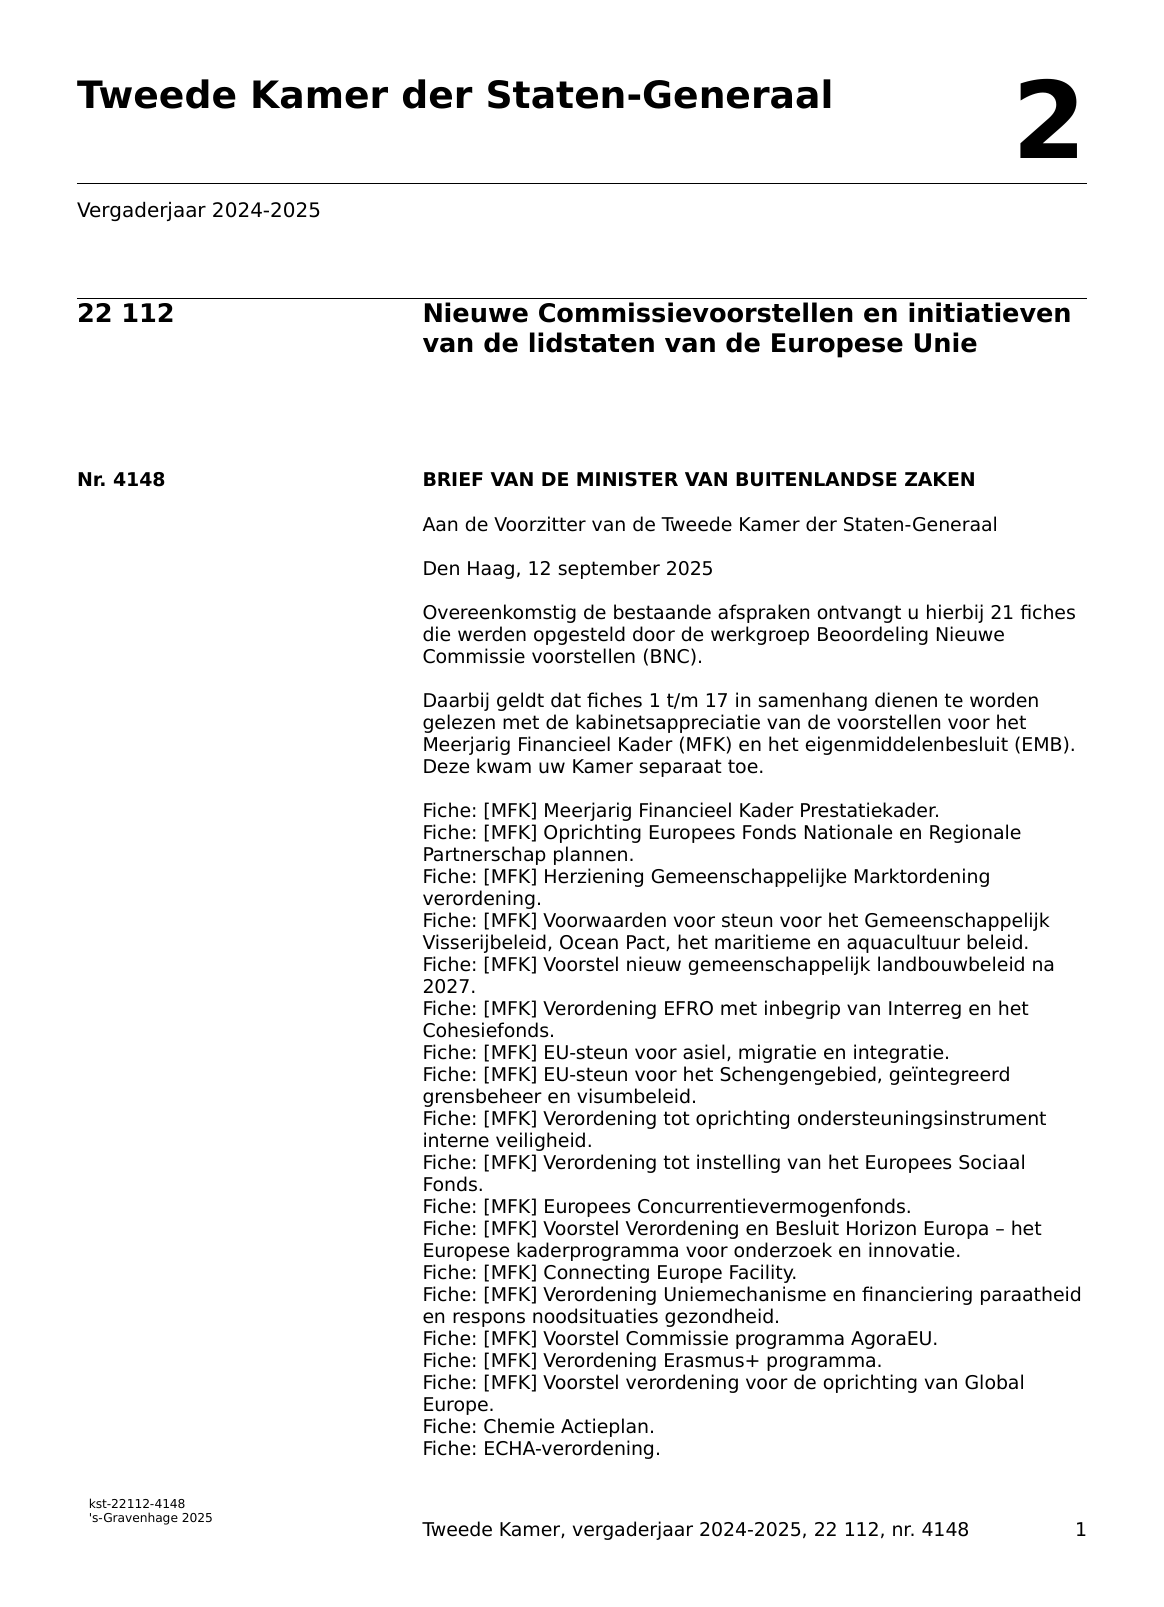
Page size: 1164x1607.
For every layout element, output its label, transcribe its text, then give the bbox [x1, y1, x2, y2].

subtitle 22 112 Nieuwe Commissievoorstellen en initiatieven van de lidstaten van de Europese Unie [77, 299, 1087, 358]
text Fiche: [MFK] Oprichting Europees Fonds Nationale en Regionale Partnerschap plannen. [422, 822, 1087, 866]
text Overeenkomstig de bestaande afspraken ontvangt u hierbij 21 fiches die werden opgesteld door de werkgroep Beoordeling Nieuwe Commissie voorstellen (BNC). [422, 602, 1087, 668]
text Fiche: ECHA-verordening. [422, 1437, 1087, 1459]
text Fiche: [MFK] Europees Concurrentievermogenfonds. [422, 1196, 1087, 1218]
text 's-Gravenhage 2025 [88, 1511, 323, 1525]
text Fiche: [MFK] Voorstel nieuw gemeenschappelijk landbouwbeleid na 2027. [422, 954, 1087, 998]
text Fiche: [MFK] Verordening tot instelling van het Europees Sociaal Fonds. [422, 1152, 1087, 1196]
table_header 2 [886, 59, 1087, 183]
text Fiche: [MFK] EU-steun voor asiel, migratie en integratie. [422, 1042, 1087, 1064]
text Fiche: [MFK] Voorwaarden voor steun voor het Gemeenschappelijk Visserijbeleid, Ocean Pact, het maritieme en aquacultuur beleid. [422, 910, 1087, 954]
text Fiche: [MFK] Verordening EFRO met inbegrip van Interreg en het Cohesiefonds. [422, 998, 1087, 1042]
text Fiche: [MFK] Connecting Europe Facility. [422, 1262, 1087, 1284]
text Fiche: Chemie Actieplan. [422, 1416, 1087, 1437]
text Fiche: [MFK] Meerjarig Financieel Kader Prestatiekader. [422, 800, 1087, 822]
text Fiche: [MFK] Verordening Uniemechanisme en financiering paraatheid en respons noodsituaties gezondheid. [422, 1284, 1087, 1328]
text Fiche: [MFK] Voorstel Verordening en Besluit Horizon Europa – het Europese kaderprogramma voor onderzoek en innovatie. [422, 1218, 1087, 1262]
text Fiche: [MFK] Herziening Gemeenschappelijke Marktordening verordening. [422, 866, 1087, 910]
text Daarbij geldt dat fiches 1 t/m 17 in samenhang dienen te worden gelezen met de kabinetsappreciatie van de voorstellen voor het Meerjarig Financieel Kader (MFK) en het eigenmiddelenbesluit (EMB). Deze kwam uw Kamer separaat toe. [422, 690, 1087, 778]
text Fiche: [MFK] Verordening Erasmus+ programma. [422, 1349, 1087, 1372]
subtitle Nr. 4148 BRIEF VAN DE MINISTER VAN BUITENLANDSE ZAKEN [77, 469, 1087, 491]
table_cell Vergaderjaar 2024-2025 [77, 184, 1087, 298]
text Den Haag, 12 september 2025 [422, 558, 1087, 580]
text kst-22112-4148 [88, 1497, 323, 1511]
text Fiche: [MFK] EU-steun voor het Schengengebied, geïntegreerd grensbeheer en visumbeleid. [422, 1064, 1087, 1108]
table_header Tweede Kamer der Staten-Generaal [77, 59, 886, 183]
text Fiche: [MFK] Voorstel verordening voor de oprichting van Global Europe. [422, 1372, 1087, 1416]
text Fiche: [MFK] Voorstel Commissie programma AgoraEU. [422, 1328, 1087, 1349]
text Aan de Voorzitter van de Tweede Kamer der Staten-Generaal [422, 513, 1087, 536]
text Fiche: [MFK] Verordening tot oprichting ondersteuningsinstrument interne veiligheid. [422, 1108, 1087, 1152]
